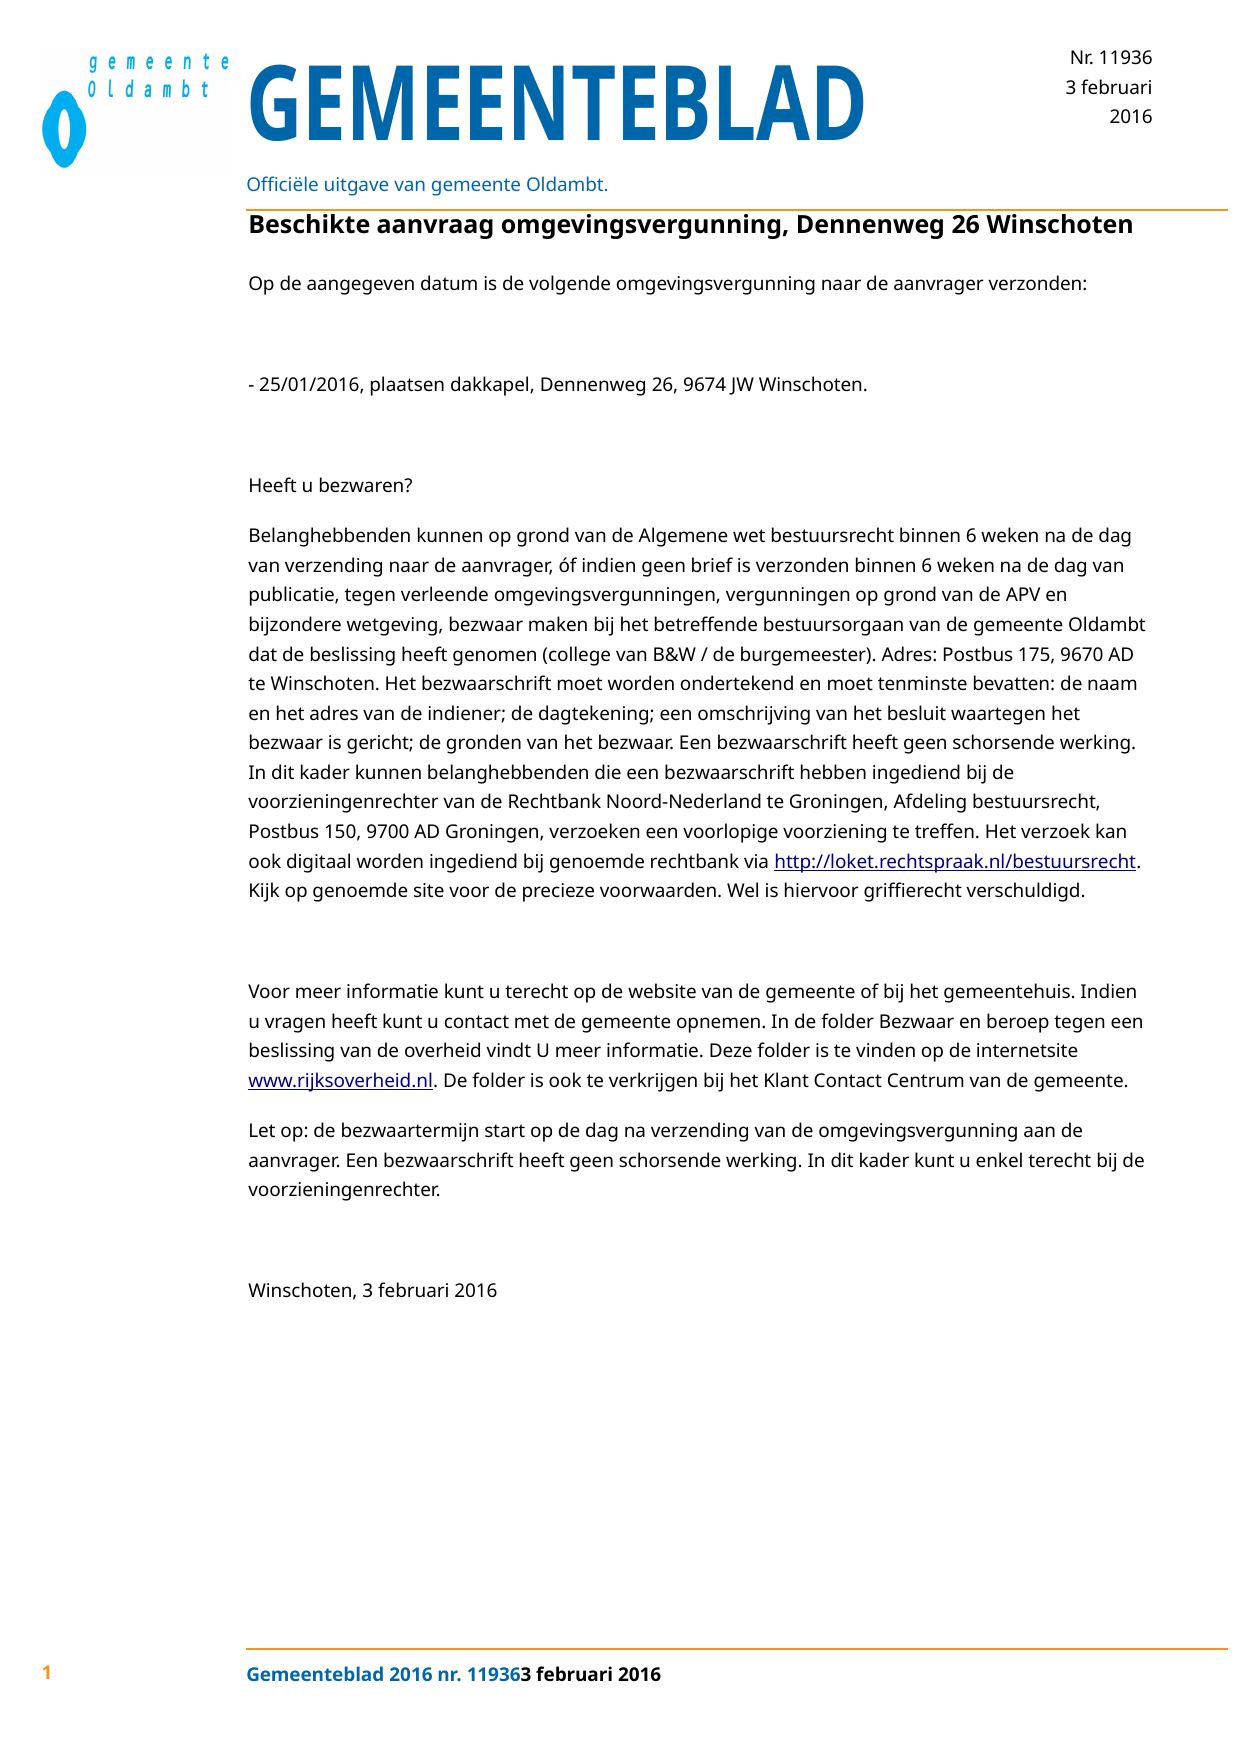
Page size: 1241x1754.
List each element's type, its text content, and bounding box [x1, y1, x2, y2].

picture [41, 47, 231, 172]
text - 25/01/2016, plaatsen dakkapel, Dennenweg 26, 9674 JW Winschoten. [248, 371, 1152, 397]
text Belanghebbenden kunnen op grond van de Algemene wet bestuursrecht binnen 6 weken na de dag van verzending naar de aanvrager, óf indien geen brief is verzonden binnen 6 weken na de dag van publicatie, tegen verleende omgevingsvergunningen, vergunningen op grond van de APV en bijzondere wetgeving, bezwaar maken bij het betreffende bestuursorgaan van de gemeente Oldambt dat de beslissing heeft genomen (college van B&W / de burgemeester). Adres: Postbus 175, 9670 AD te Winschoten. Het bezwaarschrift moet worden ondertekend en moet tenminste bevatten: de naam en het adres van de indiener; de dagtekening; een omschrijving van het besluit waartegen het bezwaar is gericht; de gronden van het bezwaar. Een bezwaarschrift heeft geen schorsende werking. In dit kader kunnen belanghebbenden die een bezwaarschrift hebben ingediend bij de voorzieningenrechter van de Rechtbank Noord-Nederland te Groningen, Afdeling bestuursrecht, Postbus 150, 9700 AD Groningen, verzoeken een voorlopige voorziening te treffen. Het verzoek kan ook digitaal worden ingediend bij genoemde rechtbank via http://loket.rechtspraak.nl/bestuursrecht. Kijk op genoemde site voor de precieze voorwaarden. Wel is hiervoor griffierecht verschuldigd. [248, 522, 1152, 903]
text Winschoten, 3 februari 2016 [248, 1277, 1152, 1303]
text Voor meer informatie kunt u terecht op de website van de gemeente of bij het gemeentehuis. Indien u vragen heeft kunt u contact met de gemeente opnemen. In de folder Bezwaar en beroep tegen een beslissing van de overheid vindt U meer informatie. Deze folder is te vinden op de internetsite www.rijksoverheid.nl. De folder is ook te verkrijgen bij het Klant Contact Centrum van de gemeente. [248, 978, 1152, 1093]
text Op de aangegeven datum is de volgende omgevingsvergunning naar de aanvrager verzonden: [248, 270, 1152, 296]
text Beschikte aanvraag omgevingsvergunning, Dennenweg 26 Winschoten [248, 211, 1152, 241]
text Heeft u bezwaren? [248, 472, 1152, 498]
text Let op: de bezwaartermijn start op de dag na verzending van de omgevingsvergunning aan de aanvrager. Een bezwaarschrift heeft geen schorsende werking. In dit kader kunt u enkel terecht bij de voorzieningenrechter. [248, 1117, 1152, 1202]
